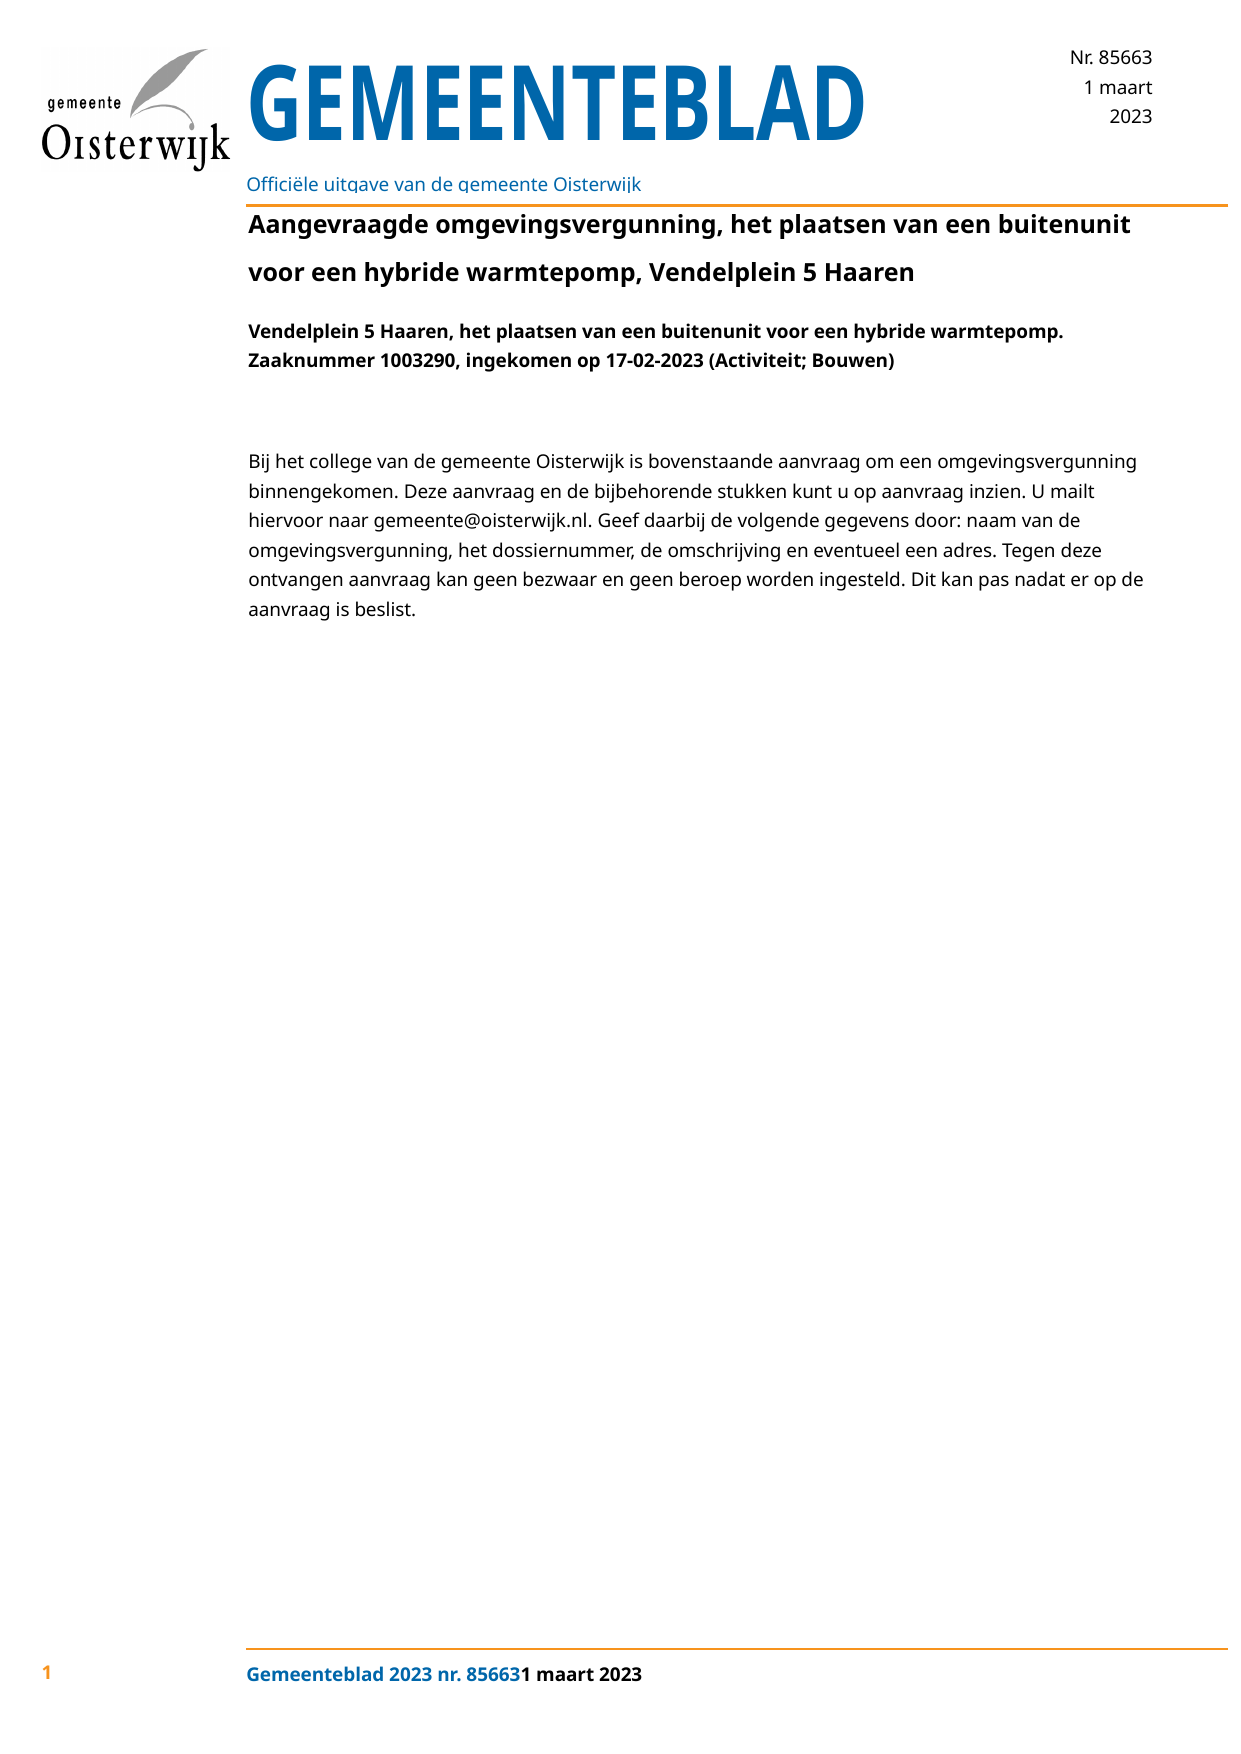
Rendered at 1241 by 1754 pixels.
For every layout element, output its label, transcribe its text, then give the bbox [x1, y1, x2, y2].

text Aangevraagde omgevingsvergunning, het plaatsen van een buitenunit voor een hybride warmtepomp, Vendelplein 5 Haaren [248, 207, 1152, 288]
picture [41, 47, 231, 172]
text Bij het college van de gemeente Oisterwijk is bovenstaande aanvraag om een omgevingsvergunning binnengekomen. Deze aanvraag en de bijbehorende stukken kunt u op aanvraag inzien. U mailt hiervoor naar gemeente@oisterwijk.nl. Geef daarbij de volgende gegevens door: naam van de omgevingsvergunning, het dossiernummer, de omschrijving en eventueel een adres. Tegen deze ontvangen aanvraag kan geen bezwaar en geen beroep worden ingesteld. Dit kan pas nadat er op de aanvraag is beslist. [248, 448, 1152, 622]
text Vendelplein 5 Haaren, het plaatsen van een buitenunit voor een hybride warmtepomp. Zaaknummer 1003290, ingekomen op 17-02-2023 (Activiteit; Bouwen) [248, 318, 1152, 373]
